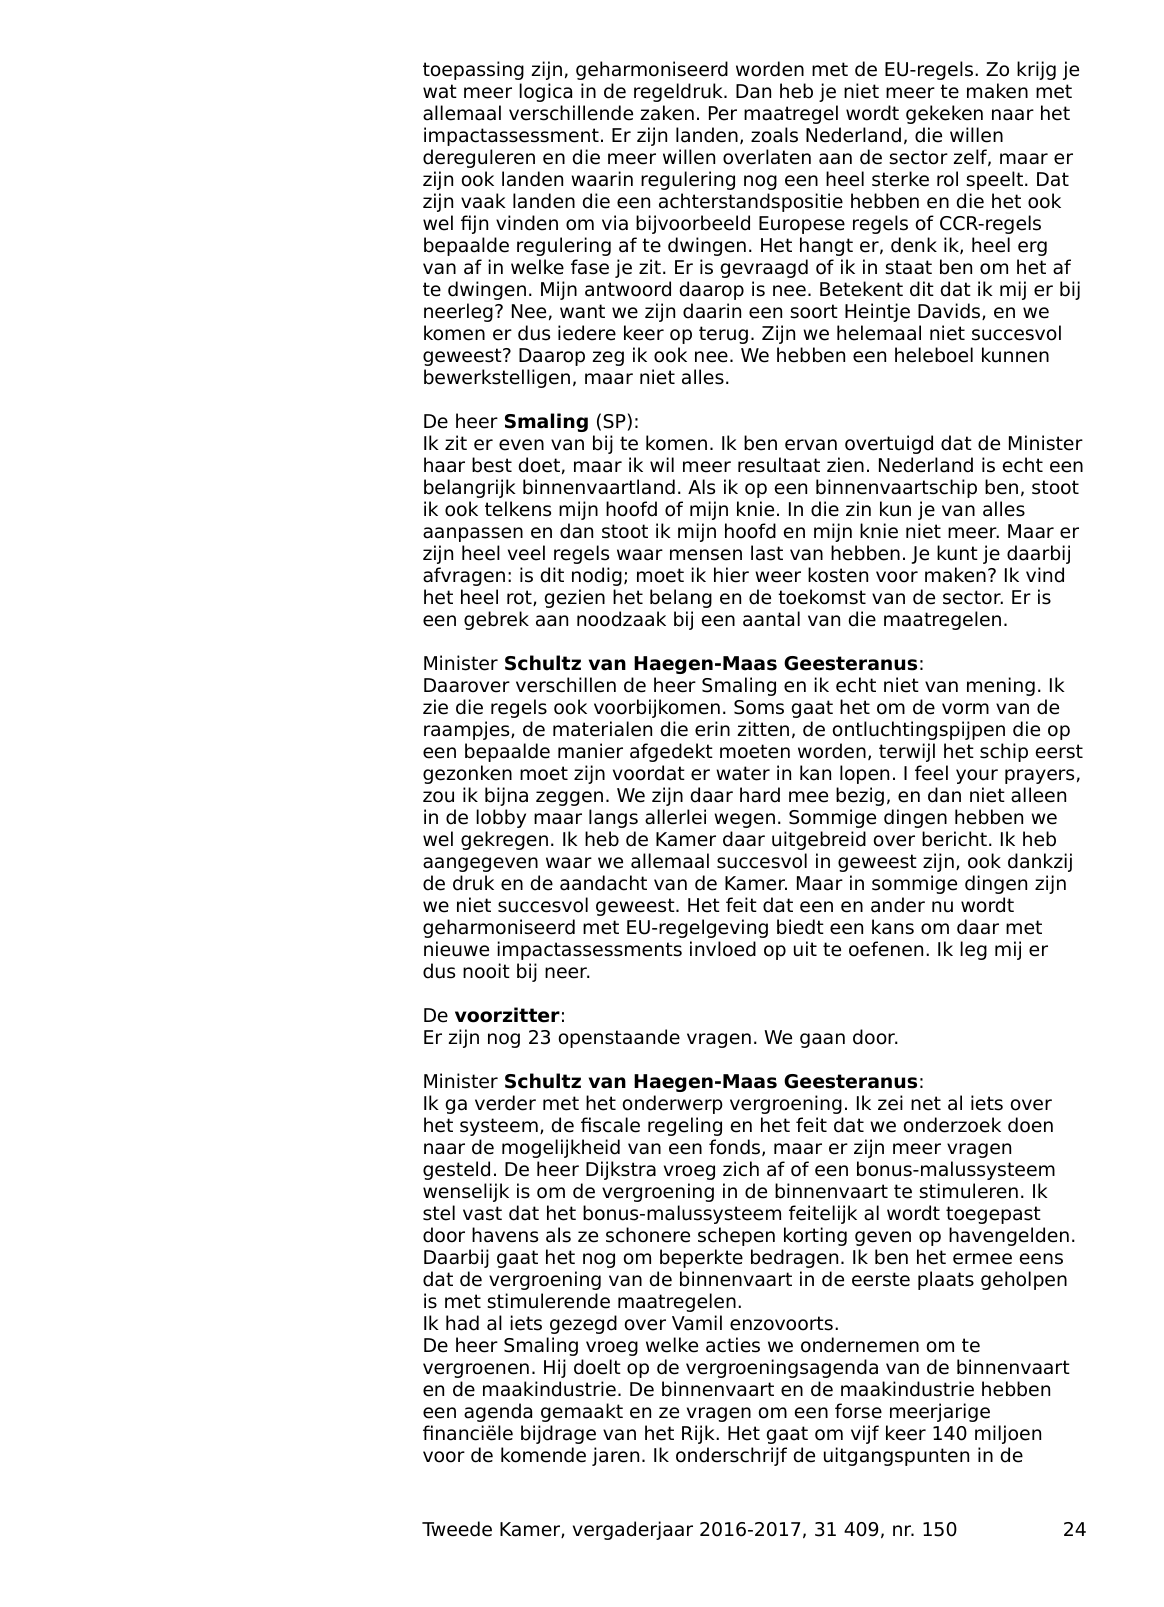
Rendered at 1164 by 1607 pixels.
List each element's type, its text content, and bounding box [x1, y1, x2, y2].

text De heer Smaling (SP): [422, 411, 1087, 433]
text Er zijn nog 23 openstaande vragen. We gaan door. [422, 1027, 1087, 1049]
text Daarover verschillen de heer Smaling en ik echt niet van mening. Ik zie die regels ook voorbijkomen. Soms gaat het om de vorm van de raampjes, de materialen die erin zitten, de ontluchtingspijpen die op een bepaalde manier afgedekt moeten worden, terwijl het schip eerst gezonken moet zijn voordat er water in kan lopen. I feel your prayers, zou ik bijna zeggen. We zijn daar hard mee bezig, en dan niet alleen in de lobby maar langs allerlei wegen. Sommige dingen hebben we wel gekregen. Ik heb de Kamer daar uitgebreid over bericht. Ik heb aangegeven waar we allemaal succesvol in geweest zijn, ook dankzij de druk en de aandacht van de Kamer. Maar in sommige dingen zijn we niet succesvol geweest. Het feit dat een en ander nu wordt geharmoniseerd met EU-regelgeving biedt een kans om daar met nieuwe impactassessments invloed op uit te oefenen. Ik leg mij er dus nooit bij neer. [422, 675, 1087, 983]
text De heer Smaling vroeg welke acties we ondernemen om te vergroenen. Hij doelt op de vergroeningsagenda van de binnenvaart en de maakindustrie. De binnenvaart en de maakindustrie hebben een agenda gemaakt en ze vragen om een forse meerjarige financiële bijdrage van het Rijk. Het gaat om vijf keer 140 miljoen voor de komende jaren. Ik onderschrijf de uitgangspunten in de [422, 1335, 1087, 1467]
text toepassing zijn, geharmoniseerd worden met de EU-regels. Zo krijg je wat meer logica in de regeldruk. Dan heb je niet meer te maken met allemaal verschillende zaken. Per maatregel wordt gekeken naar het impactassessment. Er zijn landen, zoals Nederland, die willen dereguleren en die meer willen overlaten aan de sector zelf, maar er zijn ook landen waarin regulering nog een heel sterke rol speelt. Dat zijn vaak landen die een achterstandspositie hebben en die het ook wel fijn vinden om via bijvoorbeeld Europese regels of CCR-regels bepaalde regulering af te dwingen. Het hangt er, denk ik, heel erg van af in welke fase je zit. Er is gevraagd of ik in staat ben om het af te dwingen. Mijn antwoord daarop is nee. Betekent dit dat ik mij er bij neerleg? Nee, want we zijn daarin een soort Heintje Davids, en we komen er dus iedere keer op terug. Zijn we helemaal niet succesvol geweest? Daarop zeg ik ook nee. We hebben een heleboel kunnen bewerkstelligen, maar niet alles. [422, 59, 1087, 389]
text Ik ga verder met het onderwerp vergroening. Ik zei net al iets over het systeem, de fiscale regeling en het feit dat we onderzoek doen naar de mogelijkheid van een fonds, maar er zijn meer vragen gesteld. De heer Dijkstra vroeg zich af of een bonus-malussysteem wenselijk is om de vergroening in de binnenvaart te stimuleren. Ik stel vast dat het bonus-malussysteem feitelijk al wordt toegepast door havens als ze schonere schepen korting geven op havengelden. Daarbij gaat het nog om beperkte bedragen. Ik ben het ermee eens dat de vergroening van de binnenvaart in de eerste plaats geholpen is met stimulerende maatregelen. [422, 1093, 1087, 1313]
text Ik had al iets gezegd over Vamil enzovoorts. [422, 1313, 1087, 1335]
text Minister Schultz van Haegen-Maas Geesteranus: [422, 1071, 1087, 1093]
text Minister Schultz van Haegen-Maas Geesteranus: [422, 653, 1087, 675]
text Ik zit er even van bij te komen. Ik ben ervan overtuigd dat de Minister haar best doet, maar ik wil meer resultaat zien. Nederland is echt een belangrijk binnenvaartland. Als ik op een binnenvaartschip ben, stoot ik ook telkens mijn hoofd of mijn knie. In die zin kun je van alles aanpassen en dan stoot ik mijn hoofd en mijn knie niet meer. Maar er zijn heel veel regels waar mensen last van hebben. Je kunt je daarbij afvragen: is dit nodig; moet ik hier weer kosten voor maken? Ik vind het heel rot, gezien het belang en de toekomst van de sector. Er is een gebrek aan noodzaak bij een aantal van die maatregelen. [422, 433, 1087, 631]
text De voorzitter: [422, 1005, 1087, 1027]
